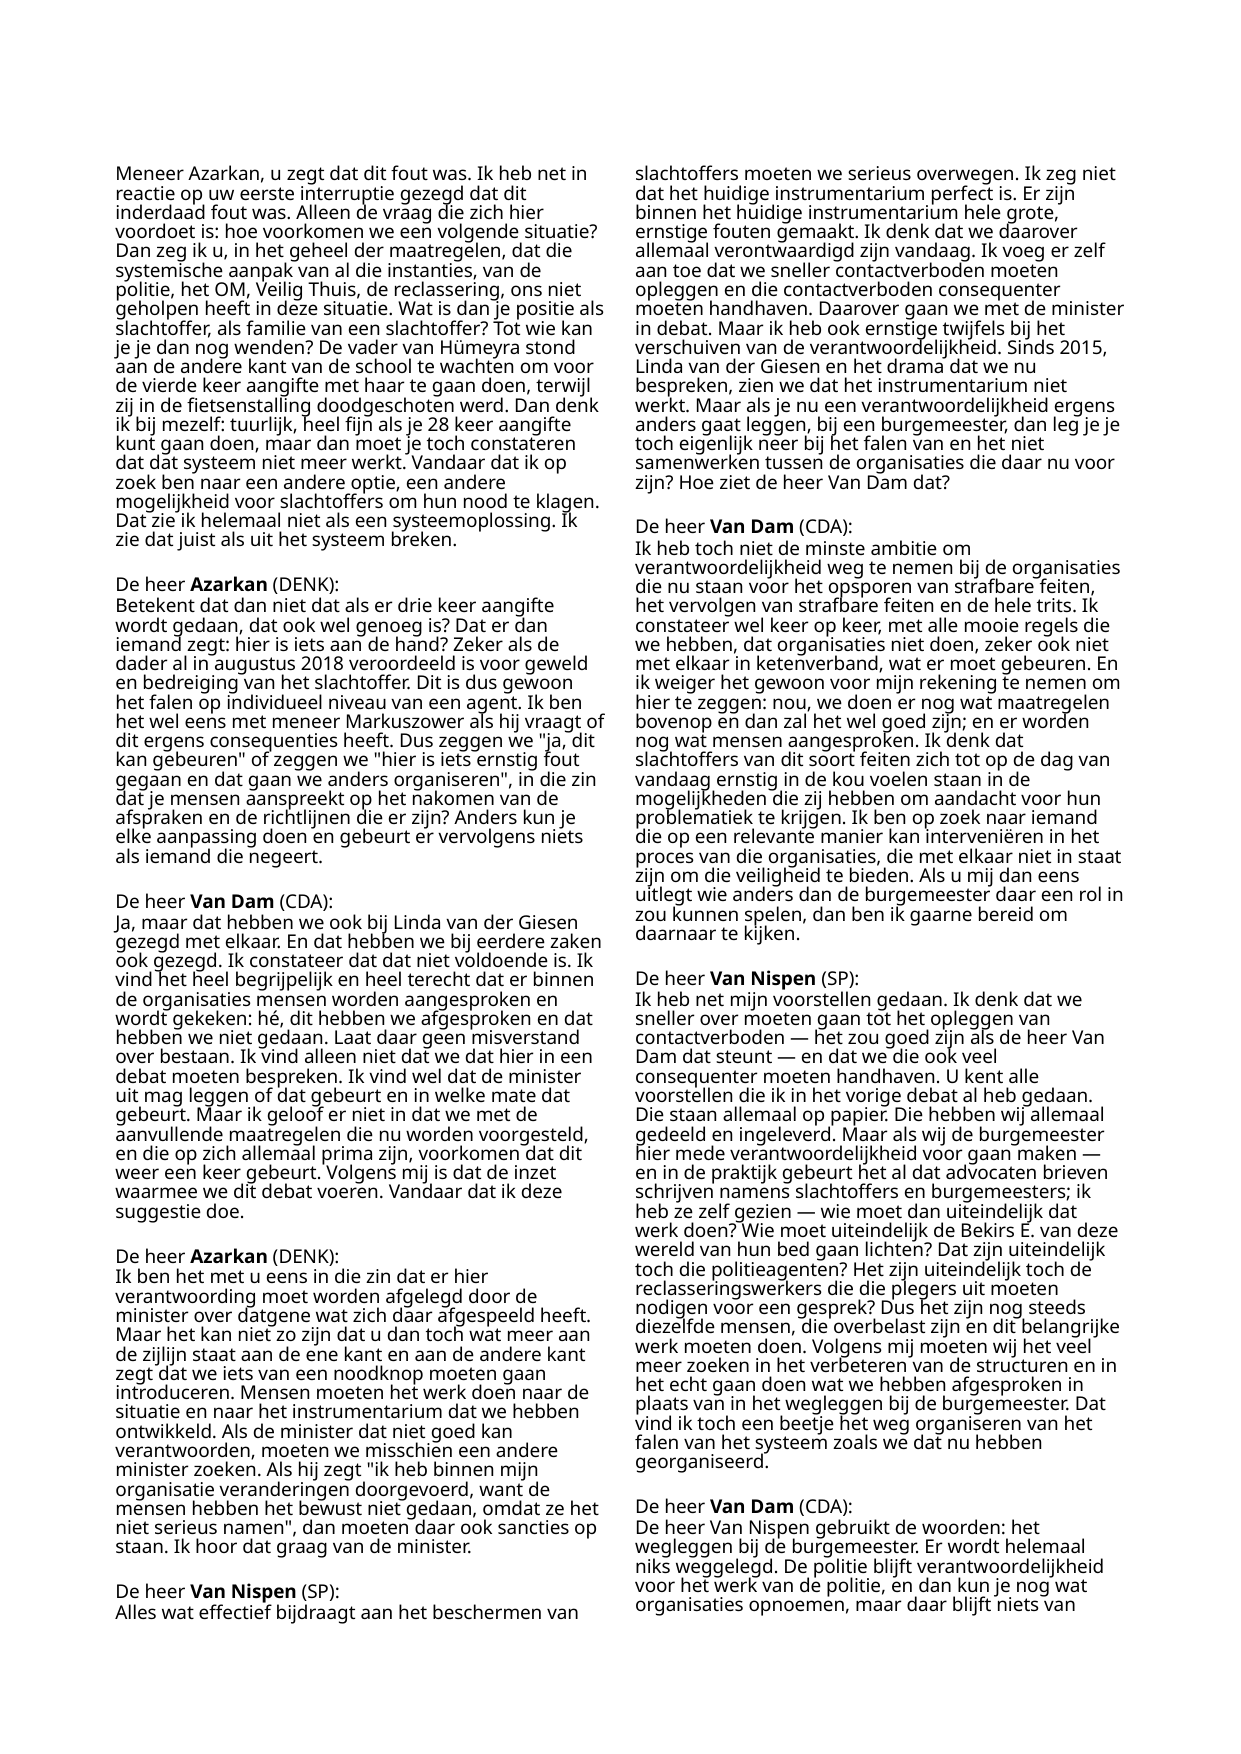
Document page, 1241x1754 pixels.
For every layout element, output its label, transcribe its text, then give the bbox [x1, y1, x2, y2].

text De heer Azarkan (DENK): [115, 1243, 605, 1268]
text De heer Van Nispen (SP): [635, 965, 1125, 991]
text De heer Van Nispen (SP): [115, 1578, 605, 1604]
text Ik heb toch niet de minste ambitie om verantwoordelijkheid weg te nemen bij de organisaties die nu staan voor het opsporen van strafbare feiten, het vervolgen van strafbare feiten en de hele trits. Ik constateer wel keer op keer, met alle mooie regels die we hebben, dat organisaties niet doen, zeker ook niet met elkaar in ketenverband, wat er moet gebeuren. En ik weiger het gewoon voor mijn rekening te nemen om hier te zeggen: nou, we doen er nog wat maatregelen bovenop en dan zal het wel goed zijn; en er worden nog wat mensen aangesproken. Ik denk dat slachtoffers van dit soort feiten zich tot op de dag van vandaag ernstig in de kou voelen staan in de mogelijkheden die zij hebben om aandacht voor hun problematiek te krijgen. Ik ben op zoek naar iemand die op een relevante manier kan interveniëren in het proces van die organisaties, die met elkaar niet in staat zijn om die veiligheid te bieden. Als u mij dan eens uitlegt wie anders dan de burgemeester daar een rol in zou kunnen spelen, dan ben ik gaarne bereid om daarnaar te kijken. [635, 539, 1125, 944]
text Ik ben het met u eens in die zin dat er hier verantwoording moet worden afgelegd door de minister over datgene wat zich daar afgespeeld heeft. Maar het kan niet zo zijn dat u dan toch wat meer aan de zijlijn staat aan de ene kant en aan de andere kant zegt dat we iets van een noodknop moeten gaan introduceren. Mensen moeten het werk doen naar de situatie en naar het instrumentarium dat we hebben ontwikkeld. Als de minister dat niet goed kan verantwoorden, moeten we misschien een andere minister zoeken. Als hij zegt "ik heb binnen mijn organisatie veranderingen doorgevoerd, want de mensen hebben het bewust niet gedaan, omdat ze het niet serieus namen", dan moeten daar ook sancties op staan. Ik hoor dat graag van de minister. [115, 1268, 605, 1558]
text Ja, maar dat hebben we ook bij Linda van der Giesen gezegd met elkaar. En dat hebben we bij eerdere zaken ook gezegd. Ik constateer dat dat niet voldoende is. Ik vind het heel begrijpelijk en heel terecht dat er binnen de organisaties mensen worden aangesproken en wordt gekeken: hé, dit hebben we afgesproken en dat hebben we niet gedaan. Laat daar geen misverstand over bestaan. Ik vind alleen niet dat we dat hier in een debat moeten bespreken. Ik vind wel dat de minister uit mag leggen of dat gebeurt en in welke mate dat gebeurt. Maar ik geloof er niet in dat we met de aanvullende maatregelen die nu worden voorgesteld, en die op zich allemaal prima zijn, voorkomen dat dit weer een keer gebeurt. Volgens mij is dat de inzet waarmee we dit debat voeren. Vandaar dat ik deze suggestie doe. [115, 914, 605, 1222]
text slachtoffers moeten we serieus overwegen. Ik zeg niet dat het huidige instrumentarium perfect is. Er zijn binnen het huidige instrumentarium hele grote, ernstige fouten gemaakt. Ik denk dat we daarover allemaal verontwaardigd zijn vandaag. Ik voeg er zelf aan toe dat we sneller contactverboden moeten opleggen en die contactverboden consequenter moeten handhaven. Daarover gaan we met de minister in debat. Maar ik heb ook ernstige twijfels bij het verschuiven van de verantwoordelijkheid. Sinds 2015, Linda van der Giesen en het drama dat we nu bespreken, zien we dat het instrumentarium niet werkt. Maar als je nu een verantwoordelijkheid ergens anders gaat leggen, bij een burgemeester, dan leg je je toch eigenlijk neer bij het falen van en het niet samenwerken tussen de organisaties die daar nu voor zijn? Hoe ziet de heer Van Dam dat? [635, 165, 1125, 493]
text De heer Van Dam (CDA): [115, 888, 605, 914]
text Alles wat effectief bijdraagt aan het beschermen van [115, 1604, 605, 1623]
text Betekent dat dan niet dat als er drie keer aangifte wordt gedaan, dat ook wel genoeg is? Dat er dan iemand zegt: hier is iets aan de hand? Zeker als de dader al in augustus 2018 veroordeeld is voor geweld en bedreiging van het slachtoffer. Dit is dus gewoon het falen op individueel niveau van een agent. Ik ben het wel eens met meneer Markuszower als hij vraagt of dit ergens consequenties heeft. Dus zeggen we "ja, dit kan gebeuren" of zeggen we "hier is iets ernstig fout gegaan en dat gaan we anders organiseren", in die zin dat je mensen aanspreekt op het nakomen van de afspraken en de richtlijnen die er zijn? Anders kun je elke aanpassing doen en gebeurt er vervolgens niets als iemand die negeert. [115, 597, 605, 867]
text De heer Van Nispen gebruikt de woorden: het wegleggen bij de burgemeester. Er wordt helemaal niks weggelegd. De politie blijft verantwoordelijkheid voor het werk van de politie, en dan kun je nog wat organisaties opnoemen, maar daar blijft niets van [635, 1519, 1125, 1615]
text Meneer Azarkan, u zegt dat dit fout was. Ik heb net in reactie op uw eerste interruptie gezegd dat dit inderdaad fout was. Alleen de vraag die zich hier voordoet is: hoe voorkomen we een volgende situatie? Dan zeg ik u, in het geheel der maatregelen, dat die systemische aanpak van al die instanties, van de politie, het OM, Veilig Thuis, de reclassering, ons niet geholpen heeft in deze situatie. Wat is dan je positie als slachtoffer, als familie van een slachtoffer? Tot wie kan je je dan nog wenden? De vader van Hümeyra stond aan de andere kant van de school te wachten om voor de vierde keer aangifte met haar te gaan doen, terwijl zij in de fietsenstalling doodgeschoten werd. Dan denk ik bij mezelf: tuurlijk, heel fijn als je 28 keer aangifte kunt gaan doen, maar dan moet je toch constateren dat dat systeem niet meer werkt. Vandaar dat ik op zoek ben naar een andere optie, een andere mogelijkheid voor slachtoffers om hun nood te klagen. Dat zie ik helemaal niet als een systeemoplossing. Ik zie dat juist als uit het systeem breken. [115, 165, 605, 551]
text De heer Van Dam (CDA): [635, 514, 1125, 539]
text De heer Azarkan (DENK): [115, 572, 605, 597]
text Ik heb net mijn voorstellen gedaan. Ik denk dat we sneller over moeten gaan tot het opleggen van contactverboden — het zou goed zijn als de heer Van Dam dat steunt — en dat we die ook veel consequenter moeten handhaven. U kent alle voorstellen die ik in het vorige debat al heb gedaan. Die staan allemaal op papier. Die hebben wij allemaal gedeeld en ingeleverd. Maar als wij de burgemeester hier mede verantwoordelijkheid voor gaan maken — en in de praktijk gebeurt het al dat advocaten brieven schrijven namens slachtoffers en burgemeesters; ik heb ze zelf gezien — wie moet dan uiteindelijk dat werk doen? Wie moet uiteindelijk de Bekirs E. van deze wereld van hun bed gaan lichten? Dat zijn uiteindelijk toch die politieagenten? Het zijn uiteindelijk toch de reclasseringswerkers die die plegers uit moeten nodigen voor een gesprek? Dus het zijn nog steeds diezelfde mensen, die overbelast zijn en dit belangrijke werk moeten doen. Volgens mij moeten wij het veel meer zoeken in het verbeteren van de structuren en in het echt gaan doen wat we hebben afgesproken in plaats van in het wegleggen bij de burgemeester. Dat vind ik toch een beetje het weg organiseren van het falen van het systeem zoals we dat nu hebben georganiseerd. [635, 991, 1125, 1472]
text De heer Van Dam (CDA): [635, 1493, 1125, 1519]
